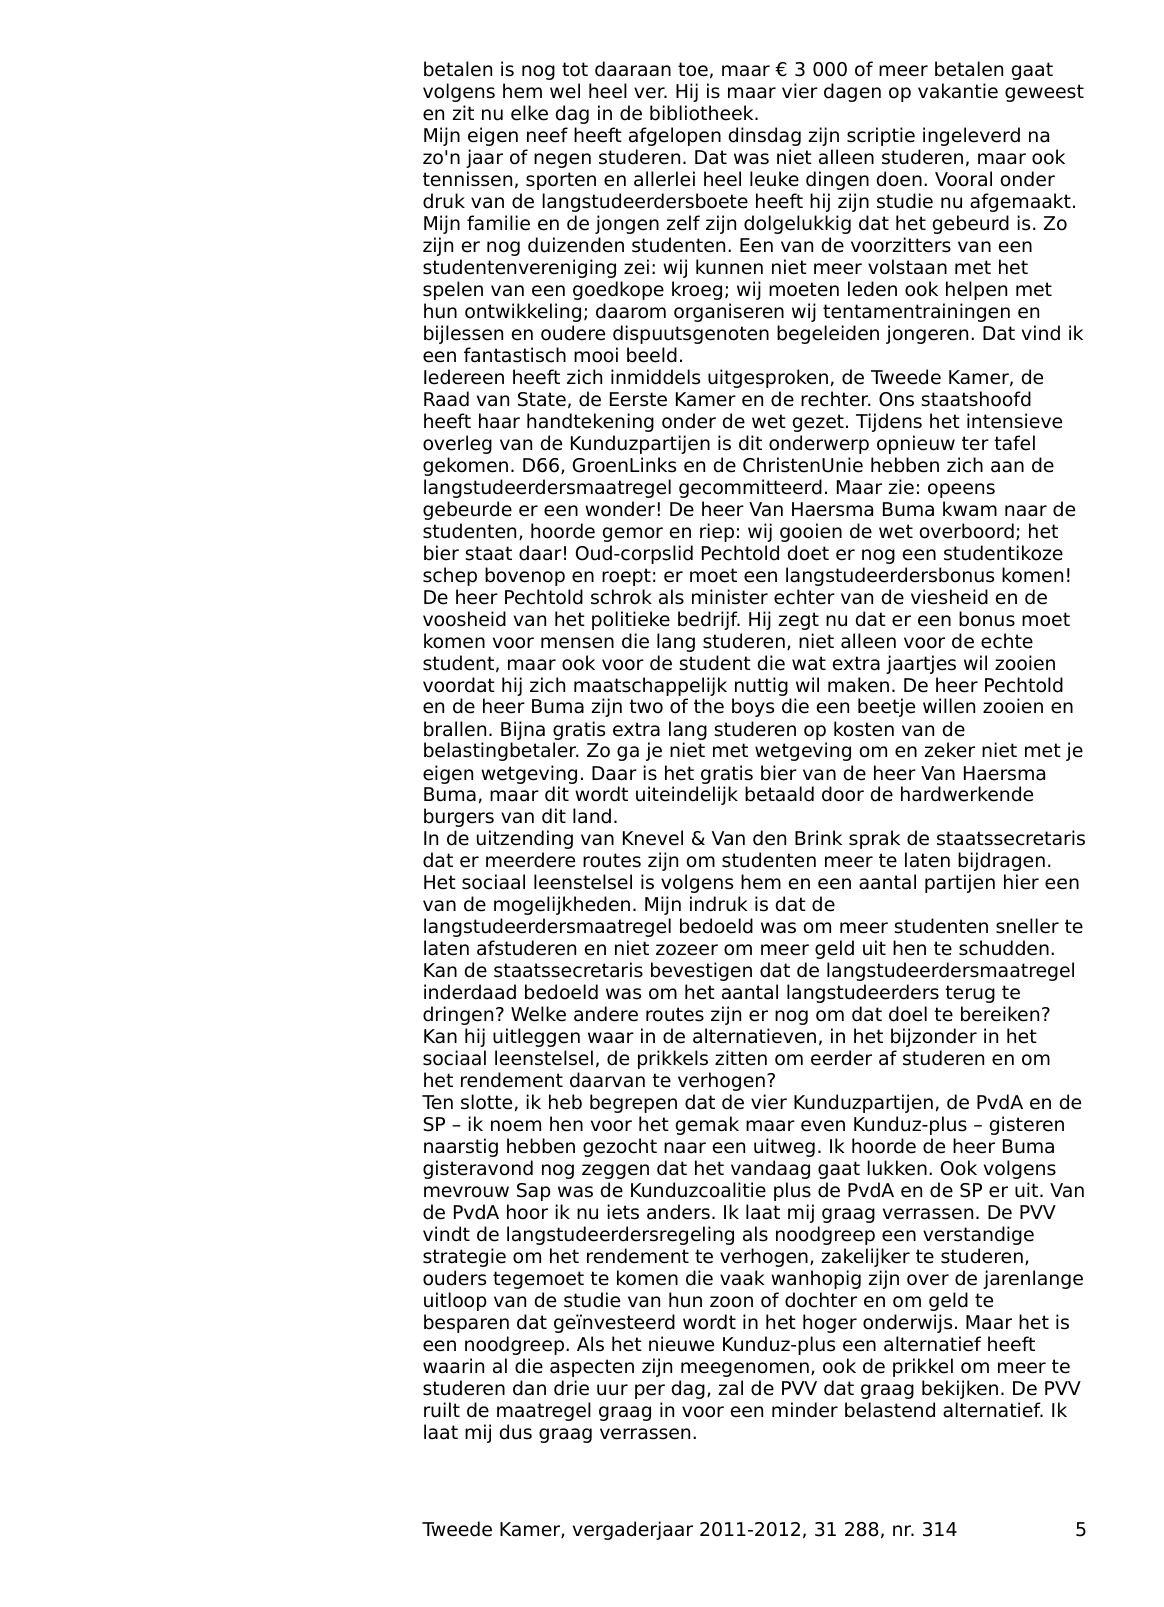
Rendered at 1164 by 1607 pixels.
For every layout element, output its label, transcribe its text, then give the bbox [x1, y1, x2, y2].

text Ten slotte, ik heb begrepen dat de vier Kunduzpartijen, de PvdA en de SP – ik noem hen voor het gemak maar even Kunduz-plus – gisteren naarstig hebben gezocht naar een uitweg. Ik hoorde de heer Buma gisteravond nog zeggen dat het vandaag gaat lukken. Ook volgens mevrouw Sap was de Kunduzcoalitie plus de PvdA en de SP er uit. Van de PvdA hoor ik nu iets anders. Ik laat mij graag verrassen. De PVV vindt de langstudeerdersregeling als noodgreep een verstandige strategie om het rendement te verhogen, zakelijker te studeren, ouders tegemoet te komen die vaak wanhopig zijn over de jarenlange uitloop van de studie van hun zoon of dochter en om geld te besparen dat geïnvesteerd wordt in het hoger onderwijs. Maar het is een noodgreep. Als het nieuwe Kunduz-plus een alternatief heeft waarin al die aspecten zijn meegenomen, ook de prikkel om meer te studeren dan drie uur per dag, zal de PVV dat graag bekijken. De PVV ruilt de maatregel graag in voor een minder belastend alternatief. Ik laat mij dus graag verrassen. [422, 1092, 1087, 1444]
text In de uitzending van Knevel & Van den Brink sprak de staatssecretaris dat er meerdere routes zijn om studenten meer te laten bijdragen. Het sociaal leenstelsel is volgens hem en een aantal partijen hier een van de mogelijkheden. Mijn indruk is dat de langstudeerdersmaatregel bedoeld was om meer studenten sneller te laten afstuderen en niet zozeer om meer geld uit hen te schudden. Kan de staatssecretaris bevestigen dat de langstudeerdersmaatregel inderdaad bedoeld was om het aantal langstudeerders terug te dringen? Welke andere routes zijn er nog om dat doel te bereiken? Kan hij uitleggen waar in de alternatieven, in het bijzonder in het sociaal leenstelsel, de prikkels zitten om eerder af studeren en om het rendement daarvan te verhogen? [422, 828, 1087, 1092]
text Iedereen heeft zich inmiddels uitgesproken, de Tweede Kamer, de Raad van State, de Eerste Kamer en de rechter. Ons staatshoofd heeft haar handtekening onder de wet gezet. Tijdens het intensieve overleg van de Kunduzpartijen is dit onderwerp opnieuw ter tafel gekomen. D66, GroenLinks en de ChristenUnie hebben zich aan de langstudeerdersmaatregel gecommitteerd. Maar zie: opeens gebeurde er een wonder! De heer Van Haersma Buma kwam naar de studenten, hoorde gemor en riep: wij gooien de wet overboord; het bier staat daar! Oud-corpslid Pechtold doet er nog een studentikoze schep bovenop en roept: er moet een langstudeerdersbonus komen! De heer Pechtold schrok als minister echter van de viesheid en de voosheid van het politieke bedrijf. Hij zegt nu dat er een bonus moet komen voor mensen die lang studeren, niet alleen voor de echte student, maar ook voor de student die wat extra jaartjes wil zooien voordat hij zich maatschappelijk nuttig wil maken. De heer Pechtold en de heer Buma zijn two of the boys die een beetje willen zooien en brallen. Bijna gratis extra lang studeren op kosten van de belastingbetaler. Zo ga je niet met wetgeving om en zeker niet met je eigen wetgeving. Daar is het gratis bier van de heer Van Haersma Buma, maar dit wordt uiteindelijk betaald door de hardwerkende burgers van dit land. [422, 367, 1087, 828]
text betalen is nog tot daaraan toe, maar € 3 000 of meer betalen gaat volgens hem wel heel ver. Hij is maar vier dagen op vakantie geweest en zit nu elke dag in de bibliotheek. [422, 59, 1087, 125]
text Mijn eigen neef heeft afgelopen dinsdag zijn scriptie ingeleverd na zo'n jaar of negen studeren. Dat was niet alleen studeren, maar ook tennissen, sporten en allerlei heel leuke dingen doen. Vooral onder druk van de langstudeerdersboete heeft hij zijn studie nu afgemaakt. Mijn familie en de jongen zelf zijn dolgelukkig dat het gebeurd is. Zo zijn er nog duizenden studenten. Een van de voorzitters van een studentenvereniging zei: wij kunnen niet meer volstaan met het spelen van een goedkope kroeg; wij moeten leden ook helpen met hun ontwikkeling; daarom organiseren wij tentamentrainingen en bijlessen en oudere dispuutsgenoten begeleiden jongeren. Dat vind ik een fantastisch mooi beeld. [422, 125, 1087, 367]
